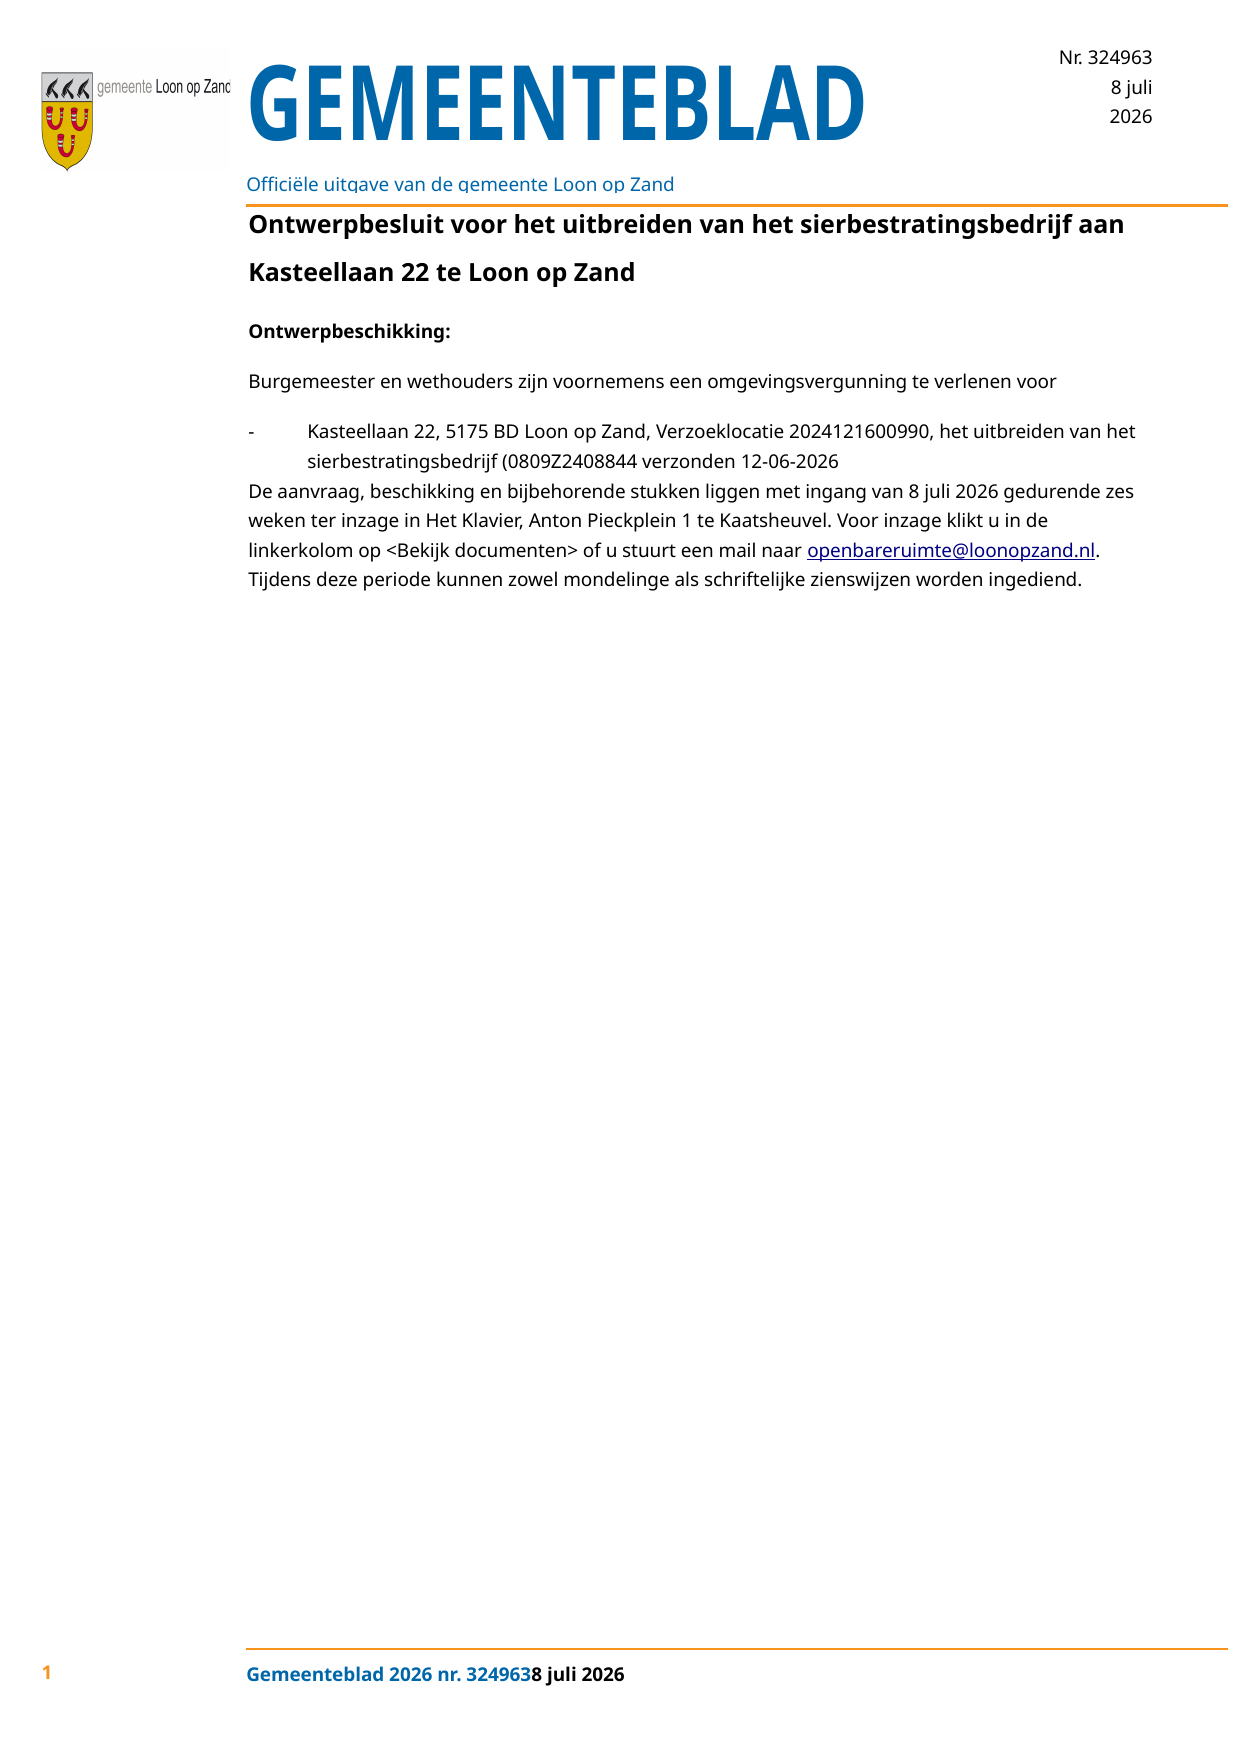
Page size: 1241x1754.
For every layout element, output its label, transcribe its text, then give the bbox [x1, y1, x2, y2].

text Ontwerpbesluit voor het uitbreiden van het sierbestratingsbedrijf aan Kasteellaan 22 te Loon op Zand [248, 207, 1152, 288]
text Burgemeester en wethouders zijn voornemens een omgevingsvergunning te verlenen voor [248, 368, 1152, 394]
text Ontwerpbeschikking: [248, 318, 1152, 344]
picture [41, 47, 231, 172]
list Kasteellaan 22, 5175 BD Loon op Zand, Verzoeklocatie 2024121600990, het uitbreiden van het sierbestratingsbedrijf (0809Z2408844 verzonden 12-06-2026 [248, 419, 1152, 474]
text De aanvraag, beschikking en bijbehorende stukken liggen met ingang van 8 juli 2026 gedurende zes weken ter inzage in Het Klavier, Anton Pieckplein 1 te Kaatsheuvel. Voor inzage klikt u in de linkerkolom op <Bekijk documenten> of u stuurt een mail naar openbareruimte@loonopzand.nl. Tijdens deze periode kunnen zowel mondelinge als schriftelijke zienswijzen worden ingediend. [248, 478, 1152, 592]
